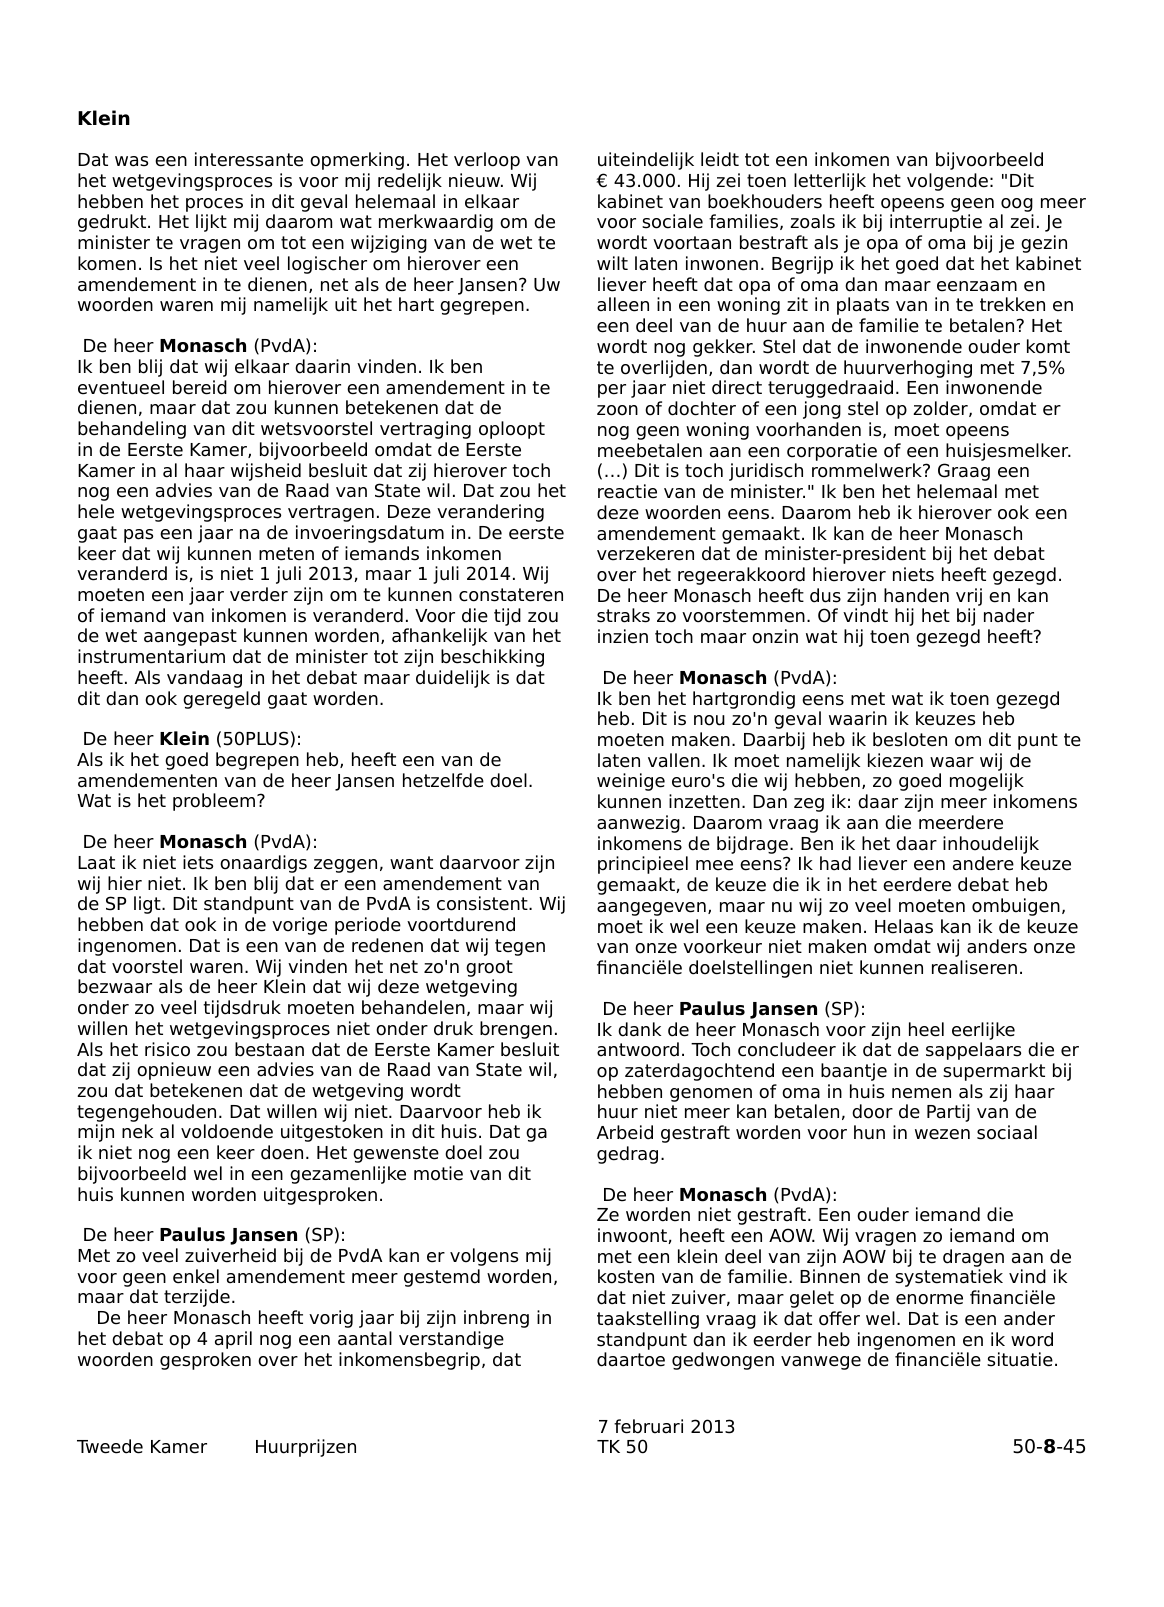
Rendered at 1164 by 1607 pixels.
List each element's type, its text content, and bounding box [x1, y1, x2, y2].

text De heer Monasch (PvdA): [77, 336, 567, 357]
text De heer Paulus Jansen (SP): [596, 999, 1087, 1019]
text Dat was een interessante opmerking. Het verloop van het wetgevingsproces is voor mij redelijk nieuw. Wij hebben het proces in dit geval helemaal in elkaar gedrukt. Het lijkt mij daarom wat merkwaardig om de minister te vragen om tot een wijziging van de wet te komen. Is het niet veel logischer om hierover een amendement in te dienen, net als de heer Jansen? Uw woorden waren mij namelijk uit het hart gegrepen. [77, 150, 567, 316]
text Laat ik niet iets onaardigs zeggen, want daarvoor zijn wij hier niet. Ik ben blij dat er een amendement van de SP ligt. Dit standpunt van de PvdA is consistent. Wij hebben dat ook in de vorige periode voortdurend ingenomen. Dat is een van de redenen dat wij tegen dat voorstel waren. Wij vinden het net zo'n groot bezwaar als de heer Klein dat wij deze wetgeving onder zo veel tijdsdruk moeten behandelen, maar wij willen het wetgevingsproces niet onder druk brengen. Als het risico zou bestaan dat de Eerste Kamer besluit dat zij opnieuw een advies van de Raad van State wil, zou dat betekenen dat de wetgeving wordt tegengehouden. Dat willen wij niet. Daarvoor heb ik mijn nek al voldoende uitgestoken in dit huis. Dat ga ik niet nog een keer doen. Het gewenste doel zou bijvoorbeeld wel in een gezamenlijke motie van dit huis kunnen worden uitgesproken. [77, 853, 567, 1205]
text uiteindelijk leidt tot een inkomen van bijvoorbeeld € 43.000. Hij zei toen letterlijk het volgende: "Dit kabinet van boekhouders heeft opeens geen oog meer voor sociale families, zoals ik bij interruptie al zei. Je wordt voortaan bestraft als je opa of oma bij je gezin wilt laten inwonen. Begrijp ik het goed dat het kabinet liever heeft dat opa of oma dan maar eenzaam en alleen in een woning zit in plaats van in te trekken en een deel van de huur aan de familie te betalen? Het wordt nog gekker. Stel dat de inwonende ouder komt te overlijden, dan wordt de huurverhoging met 7,5% per jaar niet direct teruggedraaid. Een inwonende zoon of dochter of een jong stel op zolder, omdat er nog geen woning voorhanden is, moet opeens meebetalen aan een corporatie of een huisjesmelker. (…) Dit is toch juridisch rommelwerk? Graag een reactie van de minister." Ik ben het helemaal met deze woorden eens. Daarom heb ik hierover ook een amendement gemaakt. Ik kan de heer Monasch verzekeren dat de minister-president bij het debat over het regeerakkoord hierover niets heeft gezegd. De heer Monasch heeft dus zijn handen vrij en kan straks zo voorstemmen. Of vindt hij het bij nader inzien toch maar onzin wat hij toen gezegd heeft? [596, 150, 1087, 648]
text De heer Monasch heeft vorig jaar bij zijn inbreng in het debat op 4 april nog een aantal verstandige woorden gesproken over het inkomensbegrip, dat [77, 1308, 567, 1370]
text Ik ben blij dat wij elkaar daarin vinden. Ik ben eventueel bereid om hierover een amendement in te dienen, maar dat zou kunnen betekenen dat de behandeling van dit wetsvoorstel vertraging oploopt in de Eerste Kamer, bijvoorbeeld omdat de Eerste Kamer in al haar wijsheid besluit dat zij hierover toch nog een advies van de Raad van State wil. Dat zou het hele wetgevingsproces vertragen. Deze verandering gaat pas een jaar na de invoeringsdatum in. De eerste keer dat wij kunnen meten of iemands inkomen veranderd is, is niet 1 juli 2013, maar 1 juli 2014. Wij moeten een jaar verder zijn om te kunnen constateren of iemand van inkomen is veranderd. Voor die tijd zou de wet aangepast kunnen worden, afhankelijk van het instrumentarium dat de minister tot zijn beschikking heeft. Als vandaag in het debat maar duidelijk is dat dit dan ook geregeld gaat worden. [77, 357, 567, 709]
text De heer Klein (50PLUS): [77, 729, 567, 750]
text Ze worden niet gestraft. Een ouder iemand die inwoont, heeft een AOW. Wij vragen zo iemand om met een klein deel van zijn AOW bij te dragen aan de kosten van de familie. Binnen de systematiek vind ik dat niet zuiver, maar gelet op de enorme financiële taakstelling vraag ik dat offer wel. Dat is een ander standpunt dan ik eerder heb ingenomen en ik word daartoe gedwongen vanwege de financiële situatie. [596, 1205, 1087, 1371]
text Als ik het goed begrepen heb, heeft een van de amendementen van de heer Jansen hetzelfde doel. Wat is het probleem? [77, 750, 567, 812]
text De heer Paulus Jansen (SP): [77, 1225, 567, 1246]
text Met zo veel zuiverheid bij de PvdA kan er volgens mij voor geen enkel amendement meer gestemd worden, maar dat terzijde. [77, 1246, 567, 1308]
text De heer Monasch (PvdA): [596, 668, 1087, 688]
text Ik ben het hartgrondig eens met wat ik toen gezegd heb. Dit is nou zo'n geval waarin ik keuzes heb moeten maken. Daarbij heb ik besloten om dit punt te laten vallen. Ik moet namelijk kiezen waar wij de weinige euro's die wij hebben, zo goed mogelijk kunnen inzetten. Dan zeg ik: daar zijn meer inkomens aanwezig. Daarom vraag ik aan die meerdere inkomens de bijdrage. Ben ik het daar inhoudelijk principieel mee eens? Ik had liever een andere keuze gemaakt, de keuze die ik in het eerdere debat heb aangegeven, maar nu wij zo veel moeten ombuigen, moet ik wel een keuze maken. Helaas kan ik de keuze van onze voorkeur niet maken omdat wij anders onze financiële doelstellingen niet kunnen realiseren. [596, 688, 1087, 979]
text De heer Monasch (PvdA): [77, 832, 567, 853]
text De heer Monasch (PvdA): [596, 1184, 1087, 1205]
text Ik dank de heer Monasch voor zijn heel eerlijke antwoord. Toch concludeer ik dat de sappelaars die er op zaterdagochtend een baantje in de supermarkt bij hebben genomen of oma in huis nemen als zij haar huur niet meer kan betalen, door de Partij van de Arbeid gestraft worden voor hun in wezen sociaal gedrag. [596, 1019, 1087, 1164]
